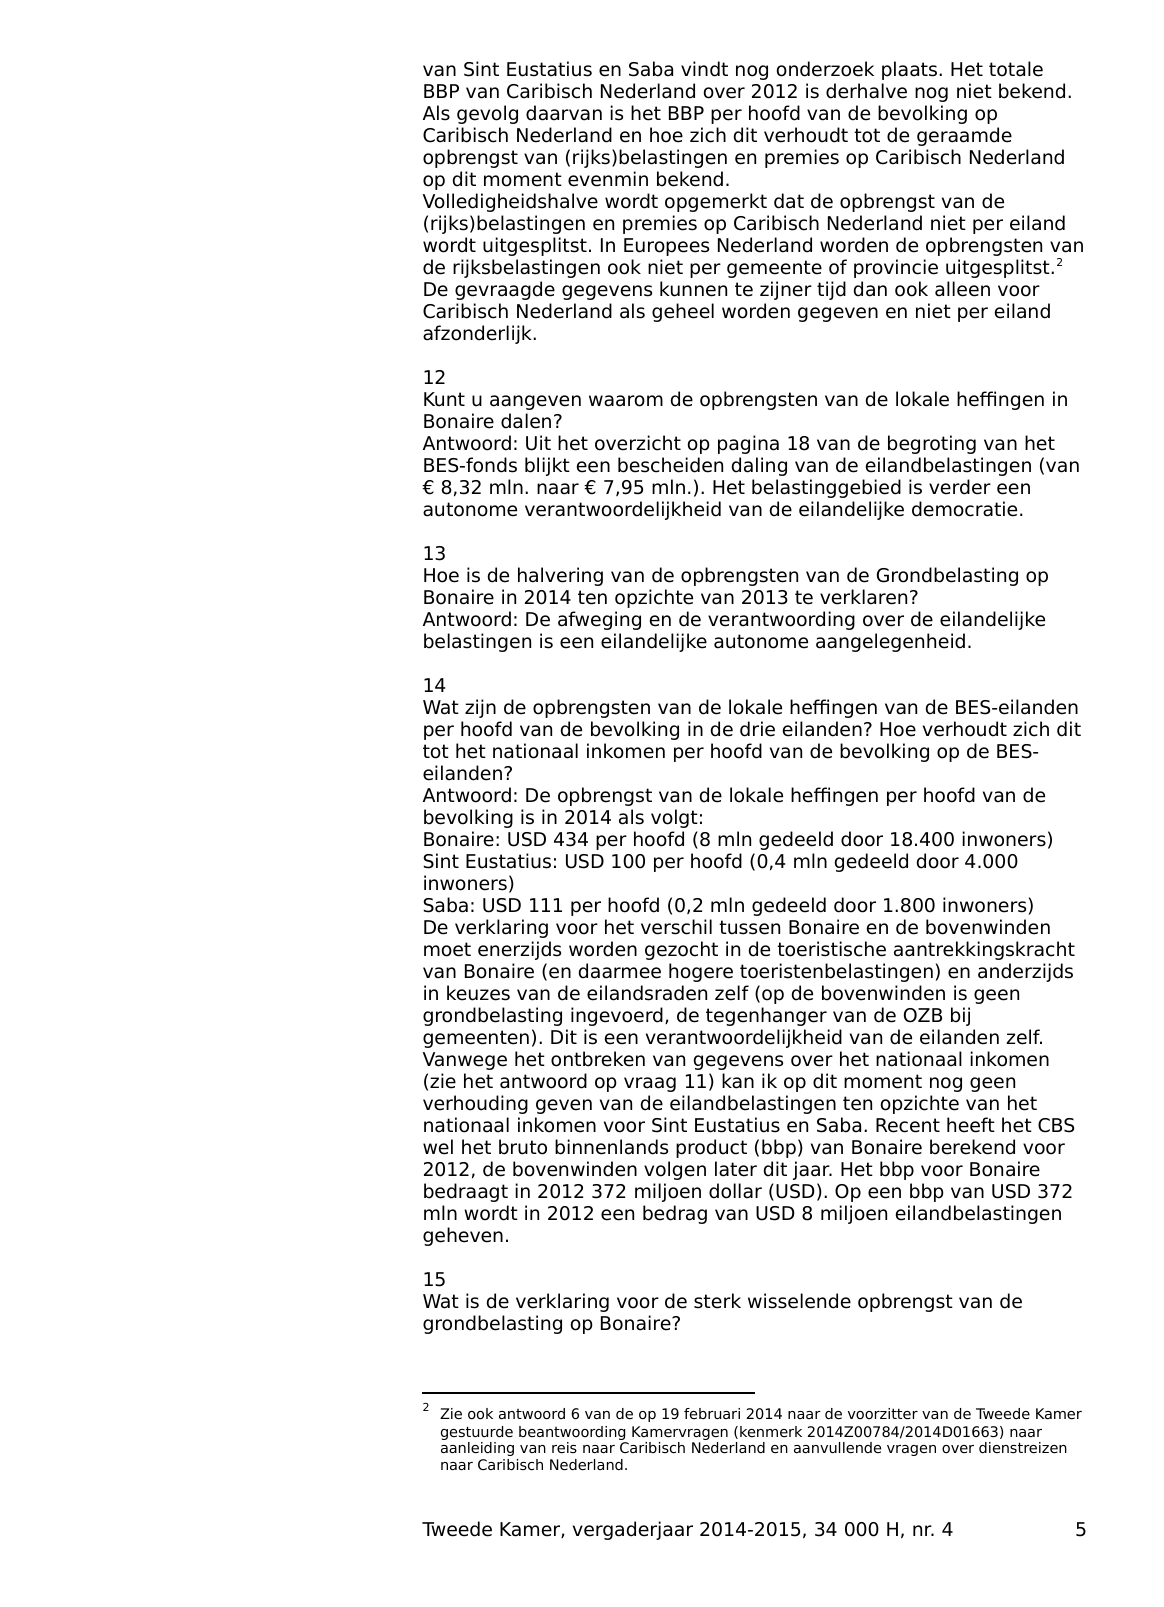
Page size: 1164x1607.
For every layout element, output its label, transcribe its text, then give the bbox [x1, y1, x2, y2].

text Saba: USD 111 per hoofd (0,2 mln gedeeld door 1.800 inwoners) [422, 895, 1087, 917]
text 14 [422, 675, 1087, 697]
text Wat is de verklaring voor de sterk wisselende opbrengst van de grondbelasting op Bonaire? [422, 1291, 1087, 1335]
text 15 [422, 1269, 1087, 1291]
text Antwoord: De opbrengst van de lokale heffingen per hoofd van de bevolking is in 2014 als volgt: [422, 785, 1087, 829]
text Sint Eustatius: USD 100 per hoofd (0,4 mln gedeeld door 4.000 inwoners) [422, 851, 1087, 895]
text De verklaring voor het verschil tussen Bonaire en de bovenwinden moet enerzijds worden gezocht in de toeristische aantrekkingskracht van Bonaire (en daarmee hogere toeristenbelastingen) en anderzijds in keuzes van de eilandsraden zelf (op de bovenwinden is geen grondbelasting ingevoerd, de tegenhanger van de OZB bij gemeenten). Dit is een verantwoordelijkheid van de eilanden zelf. [422, 917, 1087, 1049]
text 13 [422, 543, 1087, 565]
text Kunt u aangeven waarom de opbrengsten van de lokale heffingen in Bonaire dalen? [422, 389, 1087, 433]
text Hoe is de halvering van de opbrengsten van de Grondbelasting op Bonaire in 2014 ten opzichte van 2013 te verklaren? [422, 565, 1087, 609]
text Antwoord: Uit het overzicht op pagina 18 van de begroting van het BES-fonds blijkt een bescheiden daling van de eilandbelastingen (van € 8,32 mln. naar € 7,95 mln.). Het belastinggebied is verder een autonome verantwoordelijkheid van de eilandelijke democratie. [422, 433, 1087, 521]
text Vanwege het ontbreken van gegevens over het nationaal inkomen (zie het antwoord op vraag 11) kan ik op dit moment nog geen verhouding geven van de eilandbelastingen ten opzichte van het nationaal inkomen voor Sint Eustatius en Saba. Recent heeft het CBS wel het bruto binnenlands product (bbp) van Bonaire berekend voor 2012, de bovenwinden volgen later dit jaar. Het bbp voor Bonaire bedraagt in 2012 372 miljoen dollar (USD). Op een bbp van USD 372 mln wordt in 2012 een bedrag van USD 8 miljoen eilandbelastingen geheven. [422, 1049, 1087, 1247]
text van Sint Eustatius en Saba vindt nog onderzoek plaats. Het totale BBP van Caribisch Nederland over 2012 is derhalve nog niet bekend. Als gevolg daarvan is het BBP per hoofd van de bevolking op Caribisch Nederland en hoe zich dit verhoudt tot de geraamde opbrengst van (rijks)belastingen en premies op Caribisch Nederland op dit moment evenmin bekend. [422, 59, 1087, 191]
text 12 [422, 367, 1087, 389]
text Wat zijn de opbrengsten van de lokale heffingen van de BES-eilanden per hoofd van de bevolking in de drie eilanden? Hoe verhoudt zich dit tot het nationaal inkomen per hoofd van de bevolking op de BES-eilanden? [422, 697, 1087, 785]
text Antwoord: De afweging en de verantwoording over de eilandelijke belastingen is een eilandelijke autonome aangelegenheid. [422, 609, 1087, 653]
text Zie ook antwoord 6 van de op 19 februari 2014 naar de voorzitter van de Tweede Kamer gestuurde beantwoording Kamervragen (kenmerk 2014Z00784/2014D01663) naar aanleiding van reis naar Caribisch Nederland en aanvullende vragen over dienstreizen naar Caribisch Nederland. [422, 1402, 1087, 1474]
text Bonaire: USD 434 per hoofd (8 mln gedeeld door 18.400 inwoners) [422, 829, 1087, 851]
text Volledigheidshalve wordt opgemerkt dat de opbrengst van de (rijks)belastingen en premies op Caribisch Nederland niet per eiland wordt uitgesplitst. In Europees Nederland worden de opbrengsten van de rijksbelastingen ook niet per gemeente of provincie uitgesplitst. De gevraagde gegevens kunnen te zijner tijd dan ook alleen voor Caribisch Nederland als geheel worden gegeven en niet per eiland afzonderlijk. [422, 191, 1087, 345]
